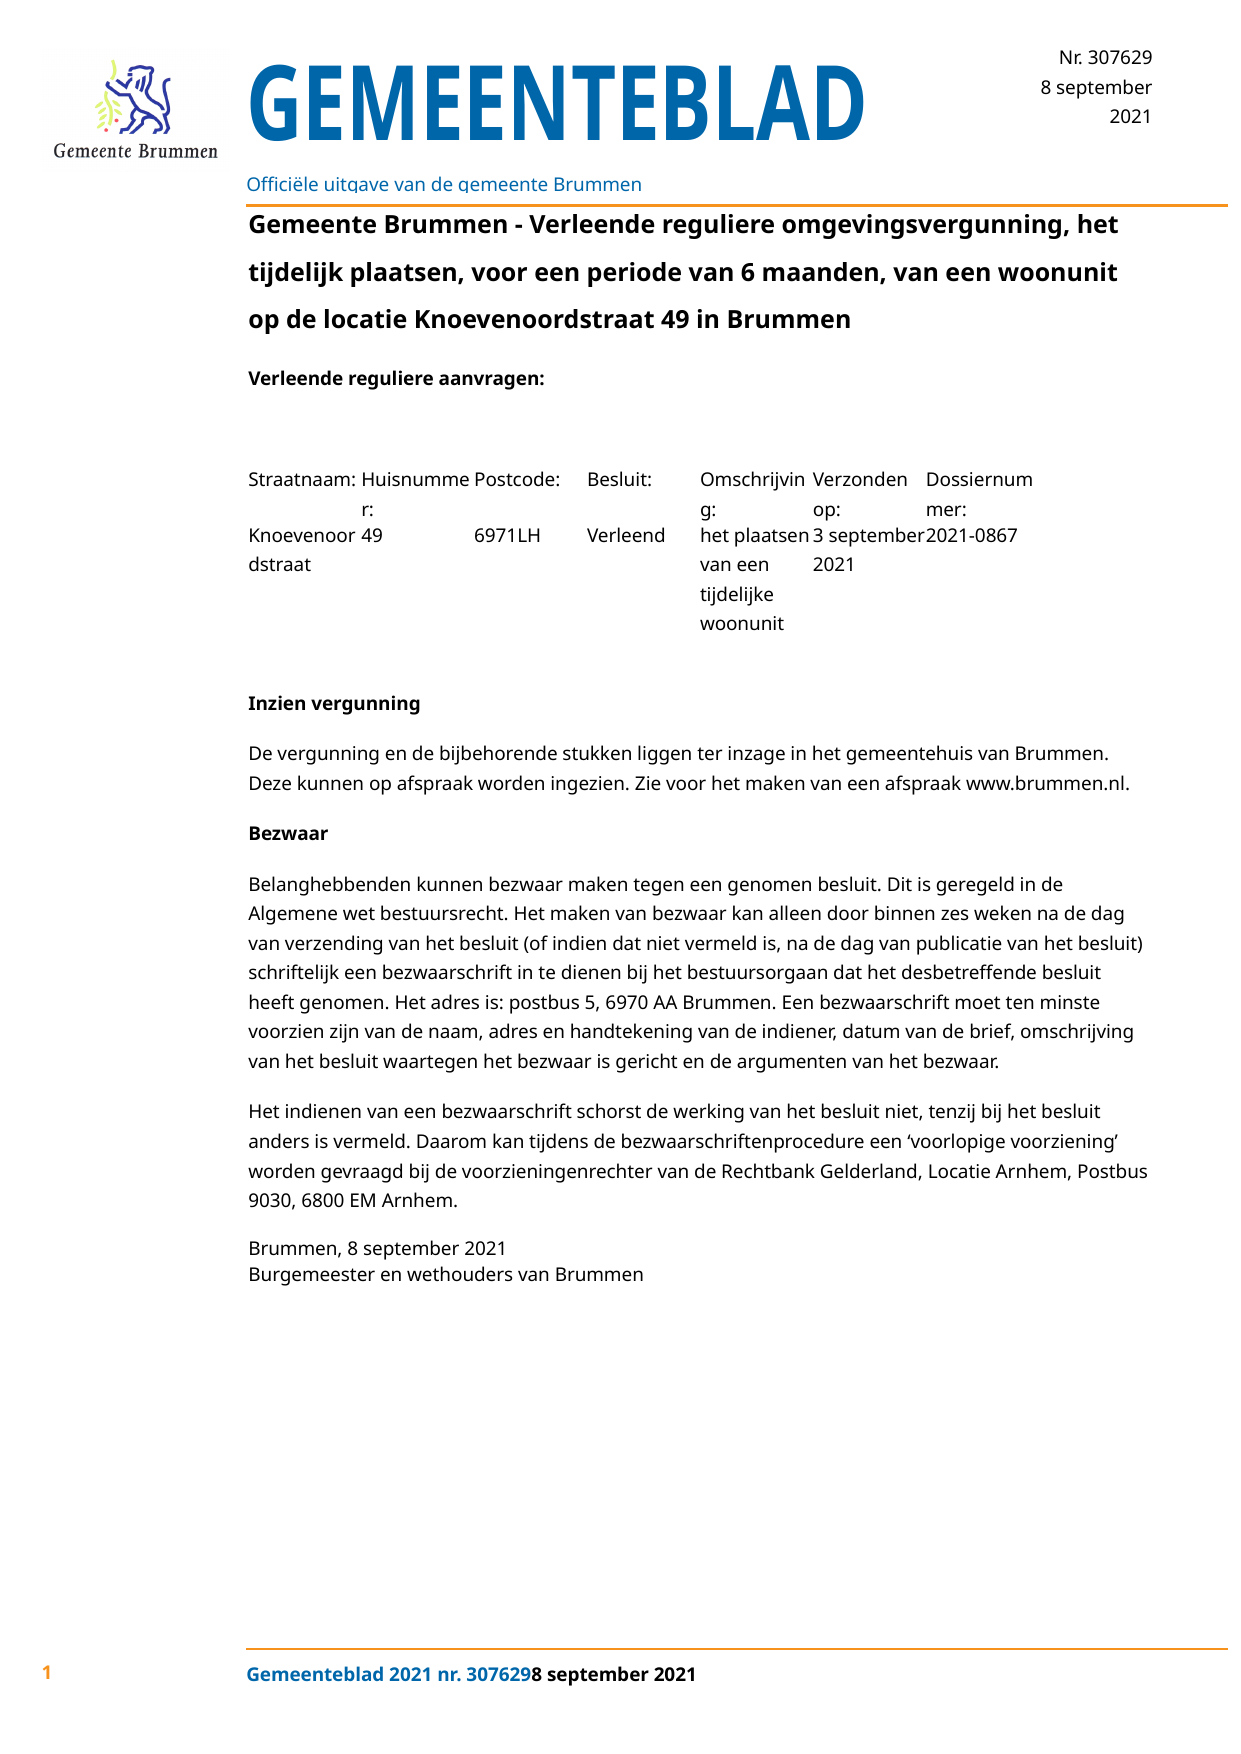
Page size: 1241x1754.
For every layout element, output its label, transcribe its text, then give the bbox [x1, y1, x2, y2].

picture [41, 47, 231, 172]
text Brummen, 8 september 2021 [248, 1235, 1152, 1261]
text Verleende reguliere aanvragen: [248, 366, 1152, 391]
table_cell Verleend [587, 522, 700, 636]
table_header Omschrijving: [700, 466, 813, 522]
table_cell 49 [361, 522, 474, 636]
text Inzien vergunning [248, 690, 1152, 716]
table_header Dossiernummer: [926, 466, 1038, 522]
table_cell [1039, 522, 1152, 636]
text Het indienen van een bezwaarschrift schorst de werking van het besluit niet, tenzij bij het besluit anders is vermeld. Daarom kan tijdens de bezwaarschriftenprocedure een ‘voorlopige voorziening’ worden gevraagd bij de voorzieningenrechter van de Rechtbank Gelderland, Locatie Arnhem, Postbus 9030, 6800 EM Arnhem. [248, 1099, 1152, 1213]
text Gemeente Brummen - Verleende reguliere omgevingsvergunning, het tijdelijk plaatsen, voor een periode van 6 maanden, van een woonunit op de locatie Knoevenoordstraat 49 in Brummen [248, 207, 1152, 336]
table_header Verzonden op: [813, 466, 926, 522]
table_cell het plaatsen van een tijdelijke woonunit [700, 522, 813, 636]
table_header Besluit: [587, 466, 700, 522]
table_cell Knoevenoordstraat [248, 522, 361, 636]
table_header Huisnummer: [361, 466, 474, 522]
table_header Straatnaam: [248, 466, 361, 522]
table_cell 2021-0867 [926, 522, 1038, 636]
text Belanghebbenden kunnen bezwaar maken tegen een genomen besluit. Dit is geregeld in de Algemene wet bestuursrecht. Het maken van bezwaar kan alleen door binnen zes weken na de dag van verzending van het besluit (of indien dat niet vermeld is, na de dag van publicatie van het besluit) schriftelijk een bezwaarschrift in te dienen bij het bestuursorgaan dat het desbetreffende besluit heeft genomen. Het adres is: postbus 5, 6970 AA Brummen. Een bezwaarschrift moet ten minste voorzien zijn van de naam, adres en handtekening van de indiener, datum van de brief, omschrijving van het besluit waartegen het bezwaar is gericht en de argumenten van het bezwaar. [248, 871, 1152, 1074]
text Burgemeester en wethouders van Brummen [248, 1261, 1152, 1287]
table_cell 6971LH [474, 522, 587, 636]
table_cell 3 september 2021 [813, 522, 926, 636]
table_header [1039, 466, 1152, 522]
table_header Postcode: [474, 466, 587, 522]
text Bezwaar [248, 820, 1152, 846]
text De vergunning en de bijbehorende stukken liggen ter inzage in het gemeentehuis van Brummen. Deze kunnen op afspraak worden ingezien. Zie voor het maken van een afspraak www.brummen.nl. [248, 740, 1152, 796]
